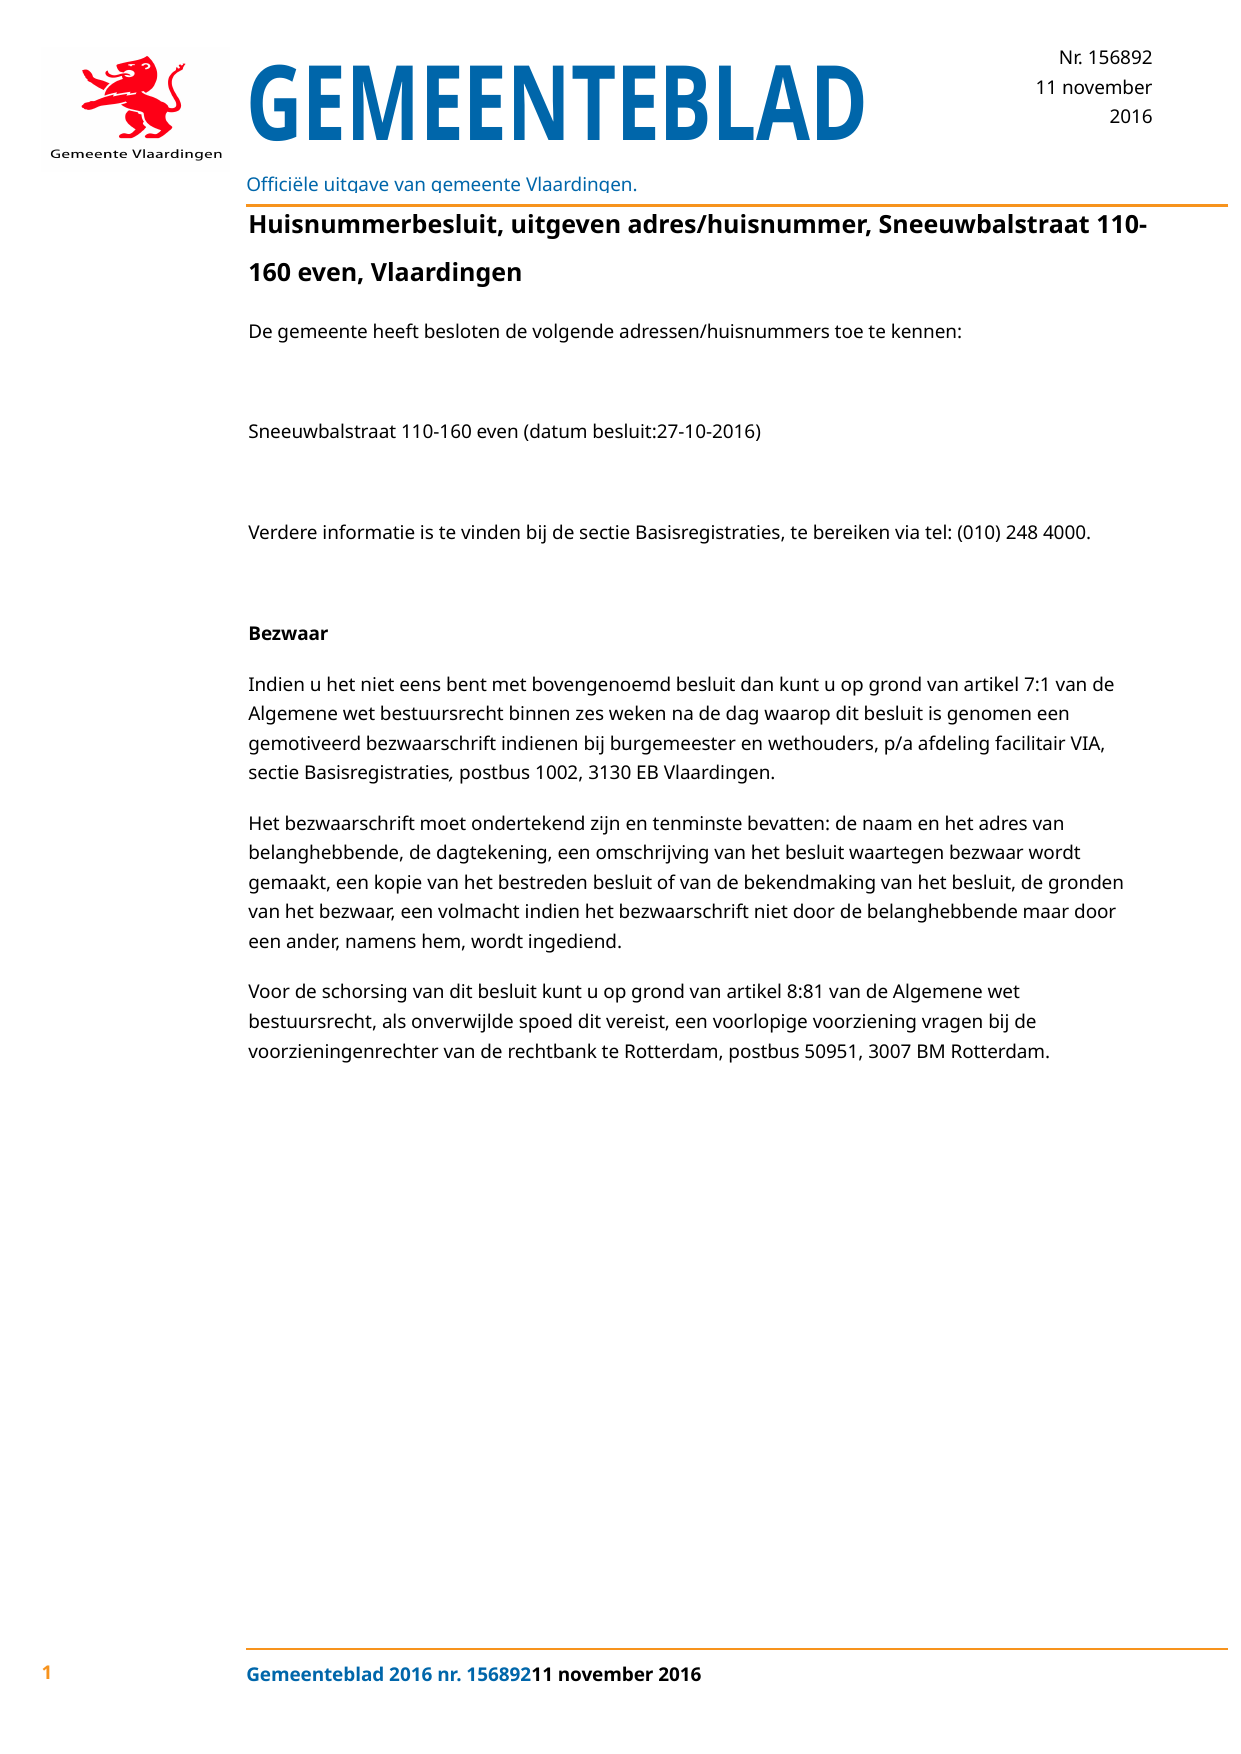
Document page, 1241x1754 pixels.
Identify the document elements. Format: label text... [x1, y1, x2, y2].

text Bezwaar [248, 620, 1152, 646]
text Sneeuwbalstraat 110-160 even (datum besluit:27-10-2016) [248, 419, 1152, 444]
text Huisnummerbesluit, uitgeven adres/huisnummer, Sneeuwbalstraat 110-160 even, Vlaardingen [248, 207, 1152, 288]
text Verdere informatie is te vinden bij de sectie Basisregistraties, te bereiken via tel: (010) 248 4000. [248, 519, 1152, 545]
text Het bezwaarschrift moet ondertekend zijn en tenminste bevatten: de naam en het adres van belanghebbende, de dagtekening, een omschrijving van het besluit waartegen bezwaar wordt gemaakt, een kopie van het bestreden besluit of van de bekendmaking van het besluit, de gronden van het bezwaar, een volmacht indien het bezwaarschrift niet door de belanghebbende maar door een ander, namens hem, wordt ingediend. [248, 810, 1152, 954]
text De gemeente heeft besloten de volgende adressen/huisnummers toe te kennen: [248, 318, 1152, 344]
text Indien u het niet eens bent met bovengenoemd besluit dan kunt u op grond van artikel 7:1 van de Algemene wet bestuursrecht binnen zes weken na de dag waarop dit besluit is genomen een gemotiveerd bezwaarschrift indienen bij burgemeester en wethouders, p/a afdeling facilitair VIA, sectie Basisregistraties, postbus 1002, 3130 EB Vlaardingen. [248, 671, 1152, 785]
picture [41, 47, 231, 172]
text Voor de schorsing van dit besluit kunt u op grond van artikel 8:81 van de Algemene wet bestuursrecht, als onverwijlde spoed dit vereist, een voorlopige voorziening vragen bij de voorzieningenrechter van de rechtbank te Rotterdam, postbus 50951, 3007 BM Rotterdam. [248, 979, 1152, 1064]
